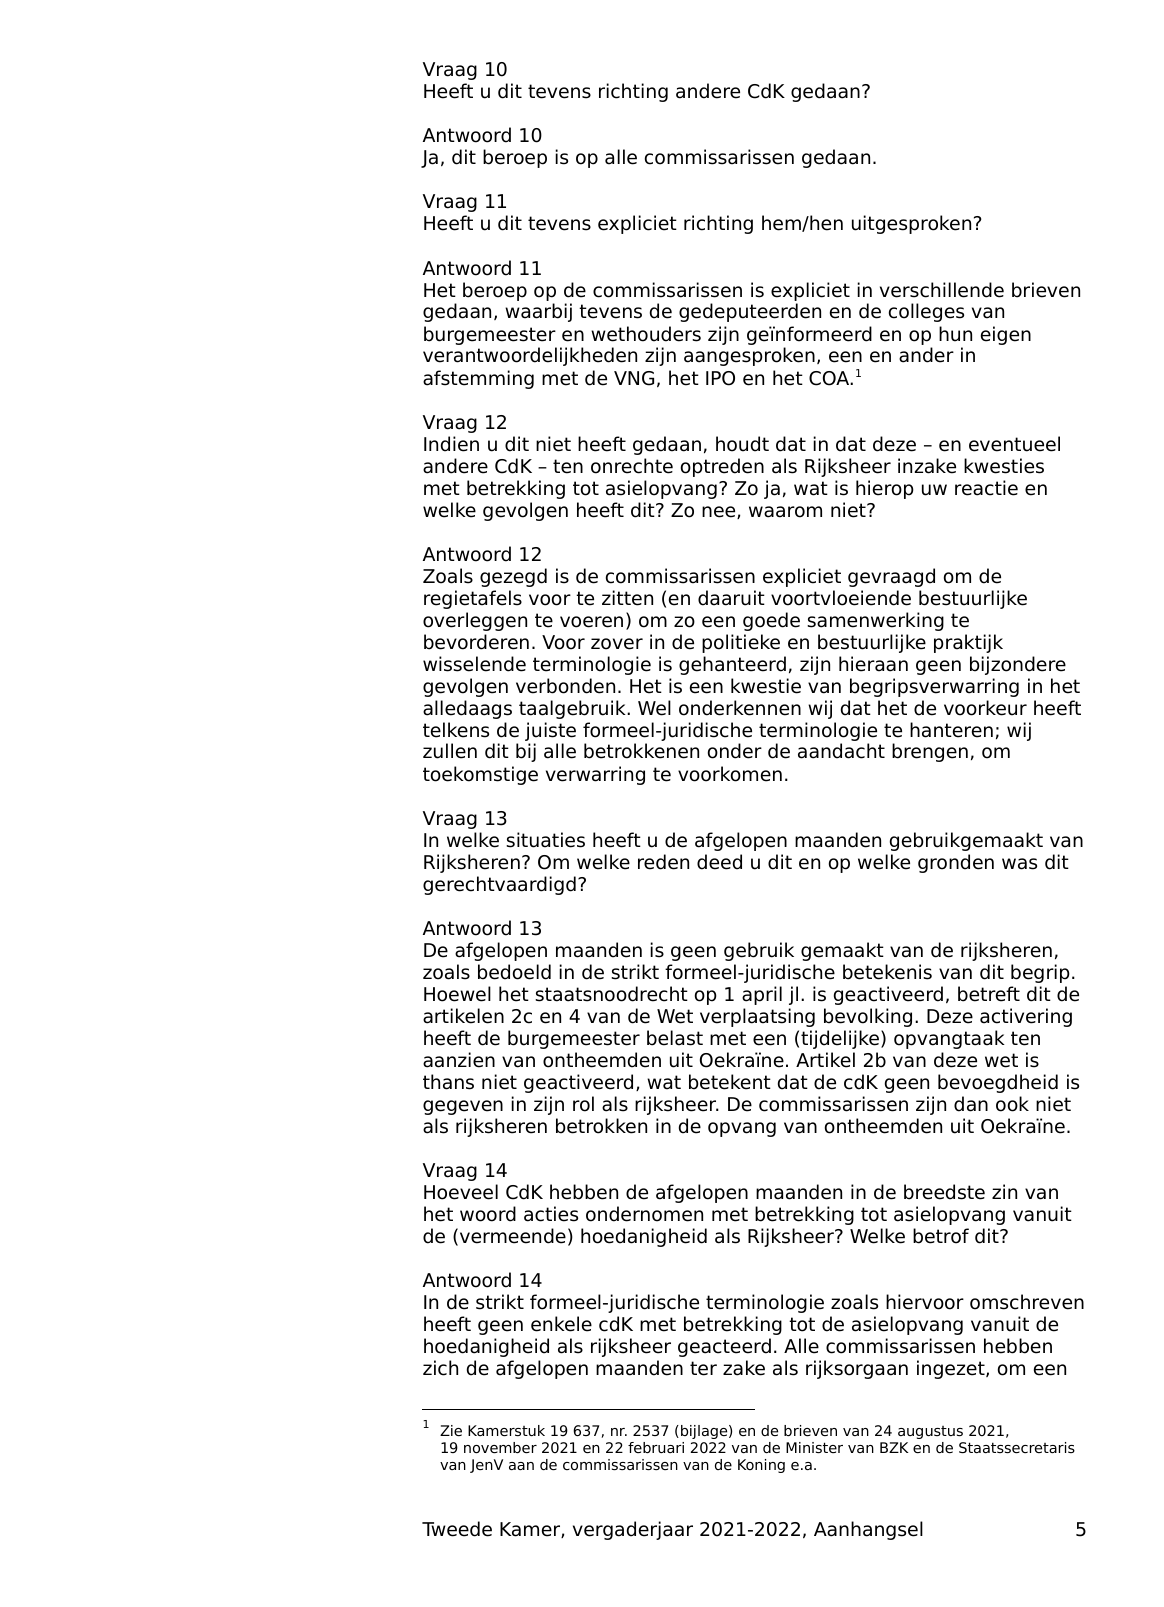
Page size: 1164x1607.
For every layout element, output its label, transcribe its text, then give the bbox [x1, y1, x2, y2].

text Vraag 13 [422, 808, 1087, 829]
text In de strikt formeel-juridische terminologie zoals hiervoor omschreven heeft geen enkele cdK met betrekking tot de asielopvang vanuit de hoedanigheid als rijksheer geacteerd. Alle commissarissen hebben zich de afgelopen maanden ter zake als rijksorgaan ingezet, om een [422, 1292, 1087, 1380]
text In welke situaties heeft u de afgelopen maanden gebruikgemaakt van Rijksheren? Om welke reden deed u dit en op welke gronden was dit gerechtvaardigd? [422, 829, 1087, 896]
text Vraag 11 [422, 191, 1087, 213]
text Het beroep op de commissarissen is expliciet in verschillende brieven gedaan, waarbij tevens de gedeputeerden en de colleges van burgemeester en wethouders zijn geïnformeerd en op hun eigen verantwoordelijkheden zijn aangesproken, een en ander in afstemming met de VNG, het IPO en het COA. [422, 279, 1087, 389]
text Vraag 10 [422, 59, 1087, 81]
text Antwoord 13 [422, 918, 1087, 940]
text Antwoord 14 [422, 1270, 1087, 1292]
text Indien u dit niet heeft gedaan, houdt dat in dat deze – en eventueel andere CdK – ten onrechte optreden als Rijksheer inzake kwesties met betrekking tot asielopvang? Zo ja, wat is hierop uw reactie en welke gevolgen heeft dit? Zo nee, waarom niet? [422, 433, 1087, 521]
text Hoeveel CdK hebben de afgelopen maanden in de breedste zin van het woord acties ondernomen met betrekking tot asielopvang vanuit de (vermeende) hoedanigheid als Rijksheer? Welke betrof dit? [422, 1182, 1087, 1248]
text Antwoord 11 [422, 257, 1087, 279]
text Zie Kamerstuk 19 637, nr. 2537 (bijlage) en de brieven van 24 augustus 2021, 19 november 2021 en 22 februari 2022 van de Minister van BZK en de Staatssecretaris van JenV aan de commissarissen van de Koning e.a. [422, 1418, 1087, 1474]
text De afgelopen maanden is geen gebruik gemaakt van de rijksheren, zoals bedoeld in de strikt formeel-juridische betekenis van dit begrip. Hoewel het staatsnoodrecht op 1 april jl. is geactiveerd, betreft dit de artikelen 2c en 4 van de Wet verplaatsing bevolking. Deze activering heeft de burgemeester belast met een (tijdelijke) opvangtaak ten aanzien van ontheemden uit Oekraïne. Artikel 2b van deze wet is thans niet geactiveerd, wat betekent dat de cdK geen bevoegdheid is gegeven in zijn rol als rijksheer. De commissarissen zijn dan ook niet als rijksheren betrokken in de opvang van ontheemden uit Oekraïne. [422, 940, 1087, 1137]
text Heeft u dit tevens expliciet richting hem/hen uitgesproken? [422, 213, 1087, 235]
text Ja, dit beroep is op alle commissarissen gedaan. [422, 147, 1087, 169]
text Zoals gezegd is de commissarissen expliciet gevraagd om de regietafels voor te zitten (en daaruit voortvloeiende bestuurlijke overleggen te voeren) om zo een goede samenwerking te bevorderen. Voor zover in de politieke en bestuurlijke praktijk wisselende terminologie is gehanteerd, zijn hieraan geen bijzondere gevolgen verbonden. Het is een kwestie van begripsverwarring in het alledaags taalgebruik. Wel onderkennen wij dat het de voorkeur heeft telkens de juiste formeel-juridische terminologie te hanteren; wij zullen dit bij alle betrokkenen onder de aandacht brengen, om toekomstige verwarring te voorkomen. [422, 566, 1087, 785]
text Antwoord 12 [422, 544, 1087, 566]
text Heeft u dit tevens richting andere CdK gedaan? [422, 81, 1087, 103]
text Vraag 14 [422, 1160, 1087, 1182]
text Antwoord 10 [422, 125, 1087, 147]
text Vraag 12 [422, 412, 1087, 433]
